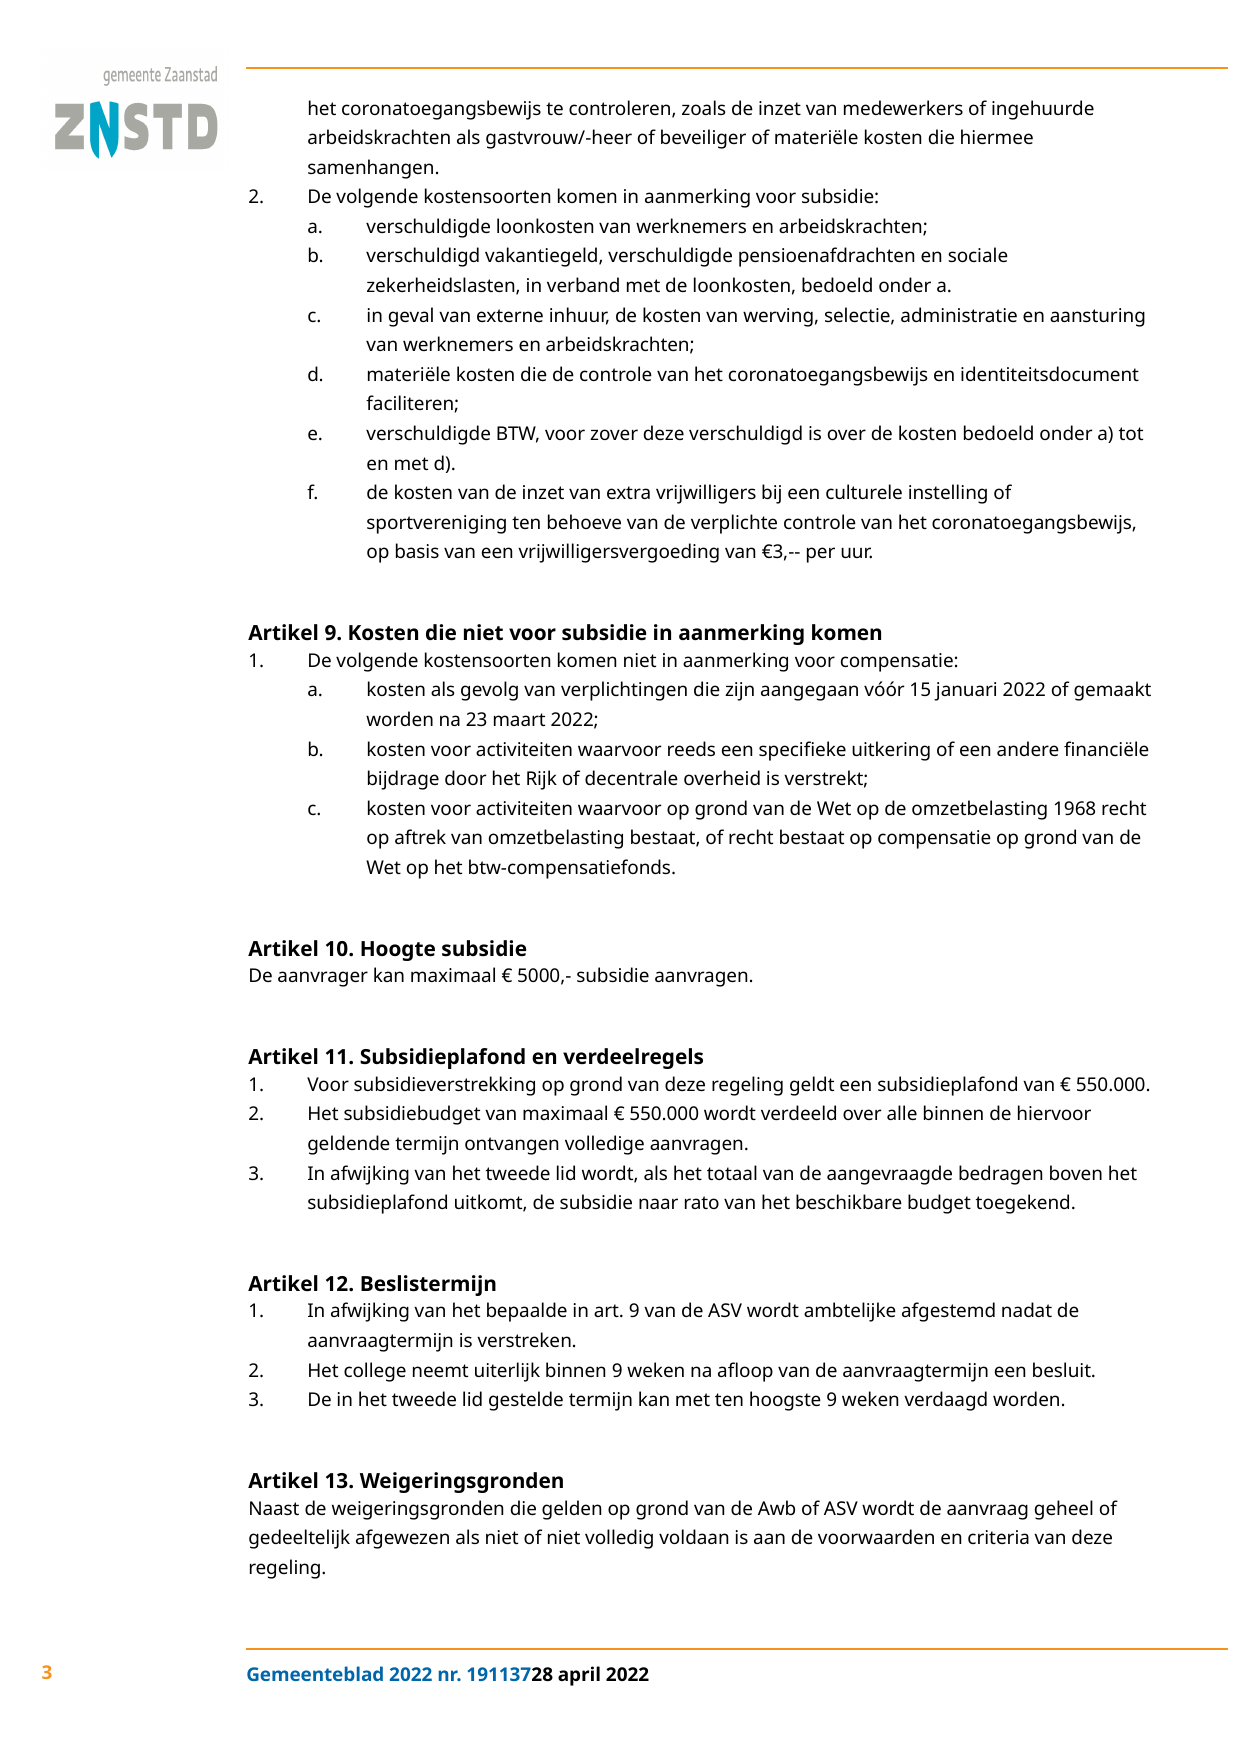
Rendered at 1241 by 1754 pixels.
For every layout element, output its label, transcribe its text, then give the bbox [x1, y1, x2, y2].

text Artikel 10. Hoogte subsidie [248, 934, 1152, 962]
list Voor subsidieverstrekking op grond van deze regeling geldt een subsidieplafond van € 550.000. [248, 1071, 1152, 1097]
list de kosten van de inzet van extra vrijwilligers bij een culturele instelling of sportvereniging ten behoeve van de verplichte controle van het coronatoegangsbewijs, op basis van een vrijwilligersvergoeding van €3,-- per uur. [307, 479, 1152, 564]
list De volgende kostensoorten komen in aanmerking voor subsidie: [248, 183, 1152, 209]
list kosten voor activiteiten waarvoor reeds een specifieke uitkering of een andere financiële bijdrage door het Rijk of decentrale overheid is verstrekt; [307, 736, 1152, 791]
list verschuldigde loonkosten van werknemers en arbeidskrachten; [307, 213, 1152, 239]
list verschuldigd vakantiegeld, verschuldigde pensioenafdrachten en sociale zekerheidslasten, in verband met de loonkosten, bedoeld onder a. [307, 243, 1152, 298]
list het coronatoegangsbewijs te controleren, zoals de inzet van medewerkers of ingehuurde arbeidskrachten als gastvrouw/-heer of beveiliger of materiële kosten die hiermee samenhangen. [248, 95, 1152, 180]
list verschuldigde BTW, voor zover deze verschuldigd is over de kosten bedoeld onder a) tot en met d). [307, 420, 1152, 476]
text Artikel 11. Subsidieplafond en verdeelregels [248, 1042, 1152, 1071]
list Het subsidiebudget van maximaal € 550.000 wordt verdeeld over alle binnen de hiervoor geldende termijn ontvangen volledige aanvragen. [248, 1101, 1152, 1156]
text Artikel 12. Beslistermijn [248, 1269, 1152, 1298]
list De in het tweede lid gestelde termijn kan met ten hoogste 9 weken verdaagd worden. [248, 1386, 1152, 1412]
text Artikel 13. Weigeringsgronden [248, 1466, 1152, 1495]
list Het college neemt uiterlijk binnen 9 weken na afloop van de aanvraagtermijn een besluit. [248, 1357, 1152, 1383]
text Artikel 9. Kosten die niet voor subsidie in aanmerking komen [248, 618, 1152, 647]
list kosten als gevolg van verplichtingen die zijn aangegaan vóór 15 januari 2022 of gemaakt worden na 23 maart 2022; [307, 677, 1152, 732]
picture [41, 47, 231, 172]
text De aanvrager kan maximaal € 5000,- subsidie aanvragen. [248, 962, 1152, 988]
list De volgende kostensoorten komen niet in aanmerking voor compensatie: [248, 647, 1152, 673]
list materiële kosten die de controle van het coronatoegangsbewijs en identiteitsdocument faciliteren; [307, 361, 1152, 416]
list in geval van externe inhuur, de kosten van werving, selectie, administratie en aansturing van werknemers en arbeidskrachten; [307, 302, 1152, 357]
list In afwijking van het bepaalde in art. 9 van de ASV wordt ambtelijke afgestemd nadat de aanvraagtermijn is verstreken. [248, 1298, 1152, 1353]
text Naast de weigeringsgronden die gelden op grond van de Awb of ASV wordt de aanvraag geheel of gedeeltelijk afgewezen als niet of niet volledig voldaan is aan de voorwaarden en criteria van deze regeling. [248, 1495, 1152, 1580]
list kosten voor activiteiten waarvoor op grond van de Wet op de omzetbelasting 1968 recht op aftrek van omzetbelasting bestaat, of recht bestaat op compensatie op grond van de Wet op het btw-compensatiefonds. [307, 795, 1152, 880]
list In afwijking van het tweede lid wordt, als het totaal van de aangevraagde bedragen boven het subsidieplafond uitkomt, de subsidie naar rato van het beschikbare budget toegekend. [248, 1160, 1152, 1215]
